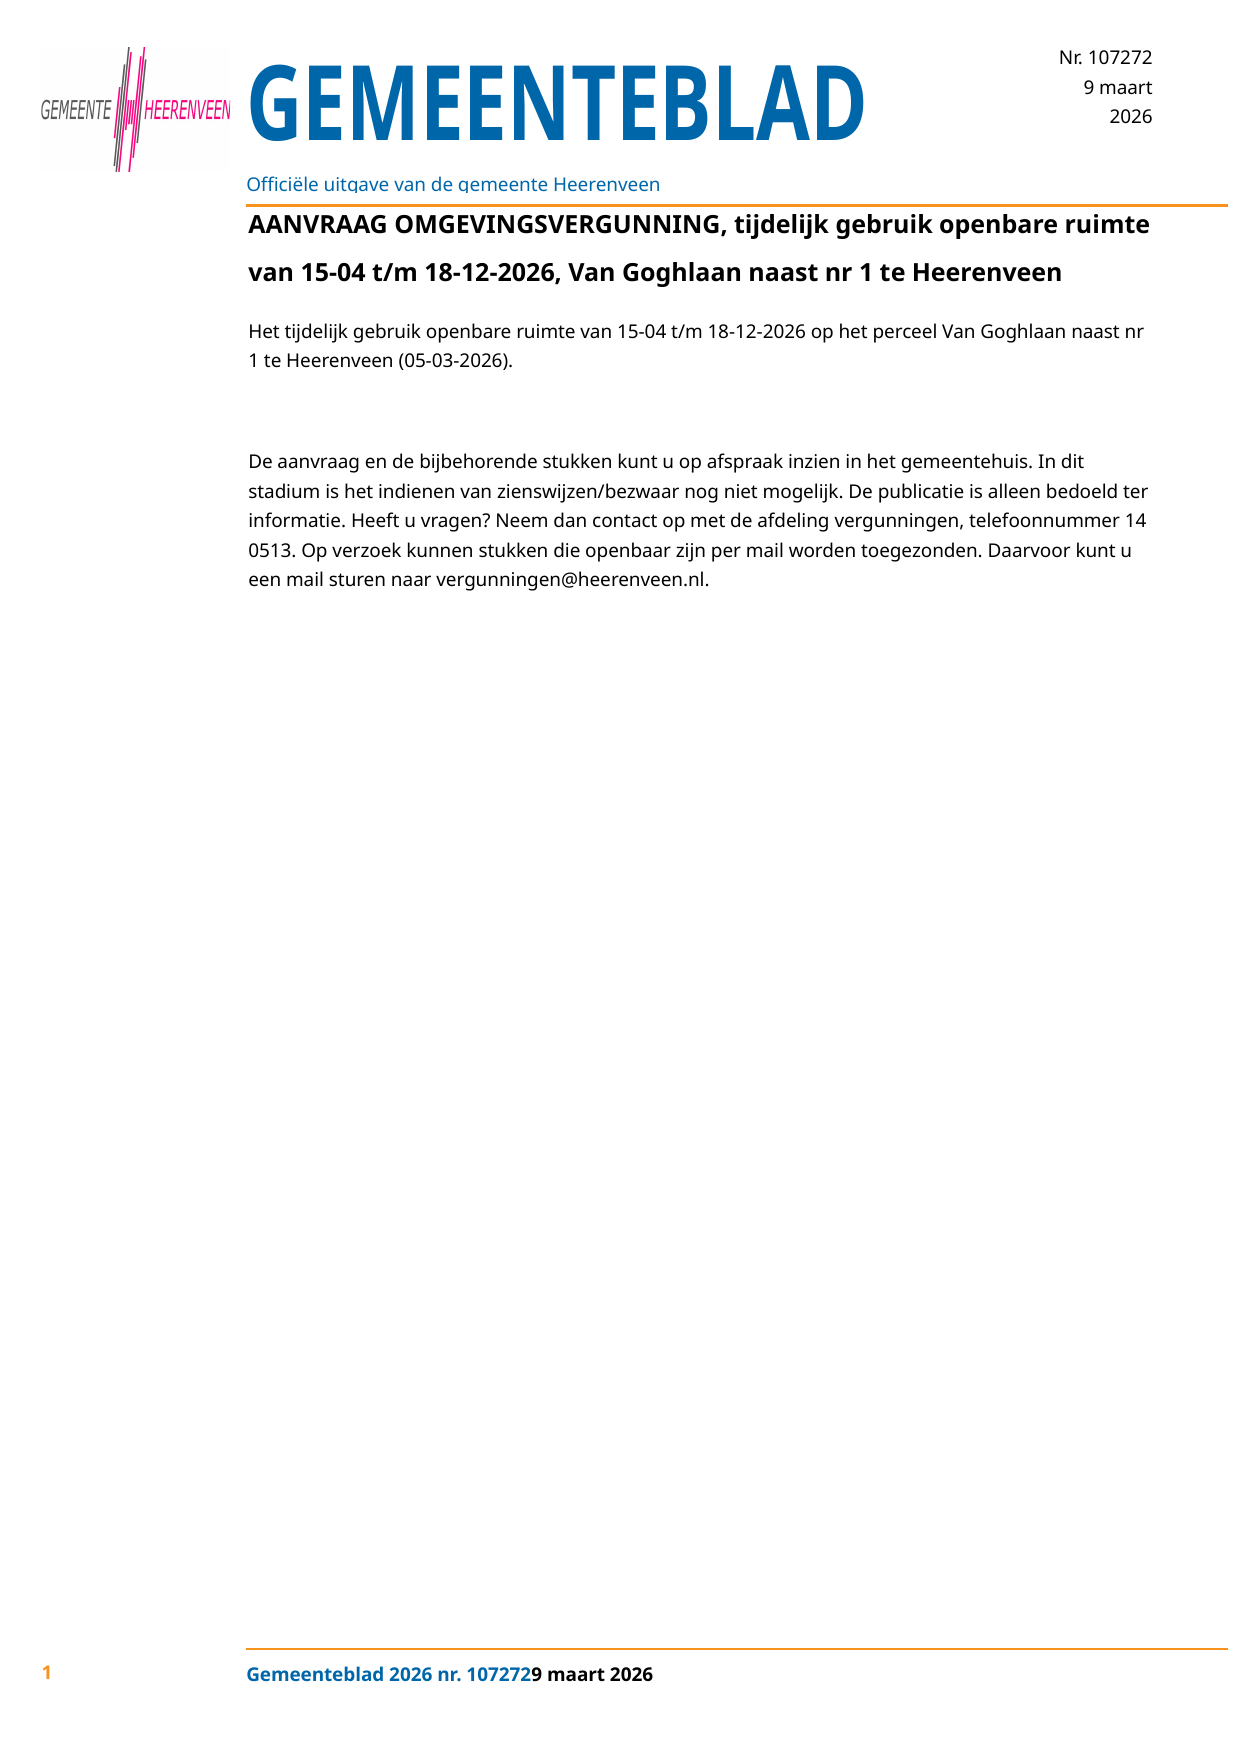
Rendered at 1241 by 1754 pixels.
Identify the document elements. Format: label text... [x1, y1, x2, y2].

picture [41, 47, 231, 172]
text AANVRAAG OMGEVINGSVERGUNNING, tijdelijk gebruik openbare ruimte van 15-04 t/m 18-12-2026, Van Goghlaan naast nr 1 te Heerenveen [248, 207, 1152, 288]
text De aanvraag en de bijbehorende stukken kunt u op afspraak inzien in het gemeentehuis. In dit stadium is het indienen van zienswijzen/bezwaar nog niet mogelijk. De publicatie is alleen bedoeld ter informatie. Heeft u vragen? Neem dan contact op met de afdeling vergunningen, telefoonnummer 14 0513. Op verzoek kunnen stukken die openbaar zijn per mail worden toegezonden. Daarvoor kunt u een mail sturen naar vergunningen@heerenveen.nl. [248, 448, 1152, 592]
text Het tijdelijk gebruik openbare ruimte van 15-04 t/m 18-12-2026 op het perceel Van Goghlaan naast nr 1 te Heerenveen (05-03-2026). [248, 318, 1152, 373]
